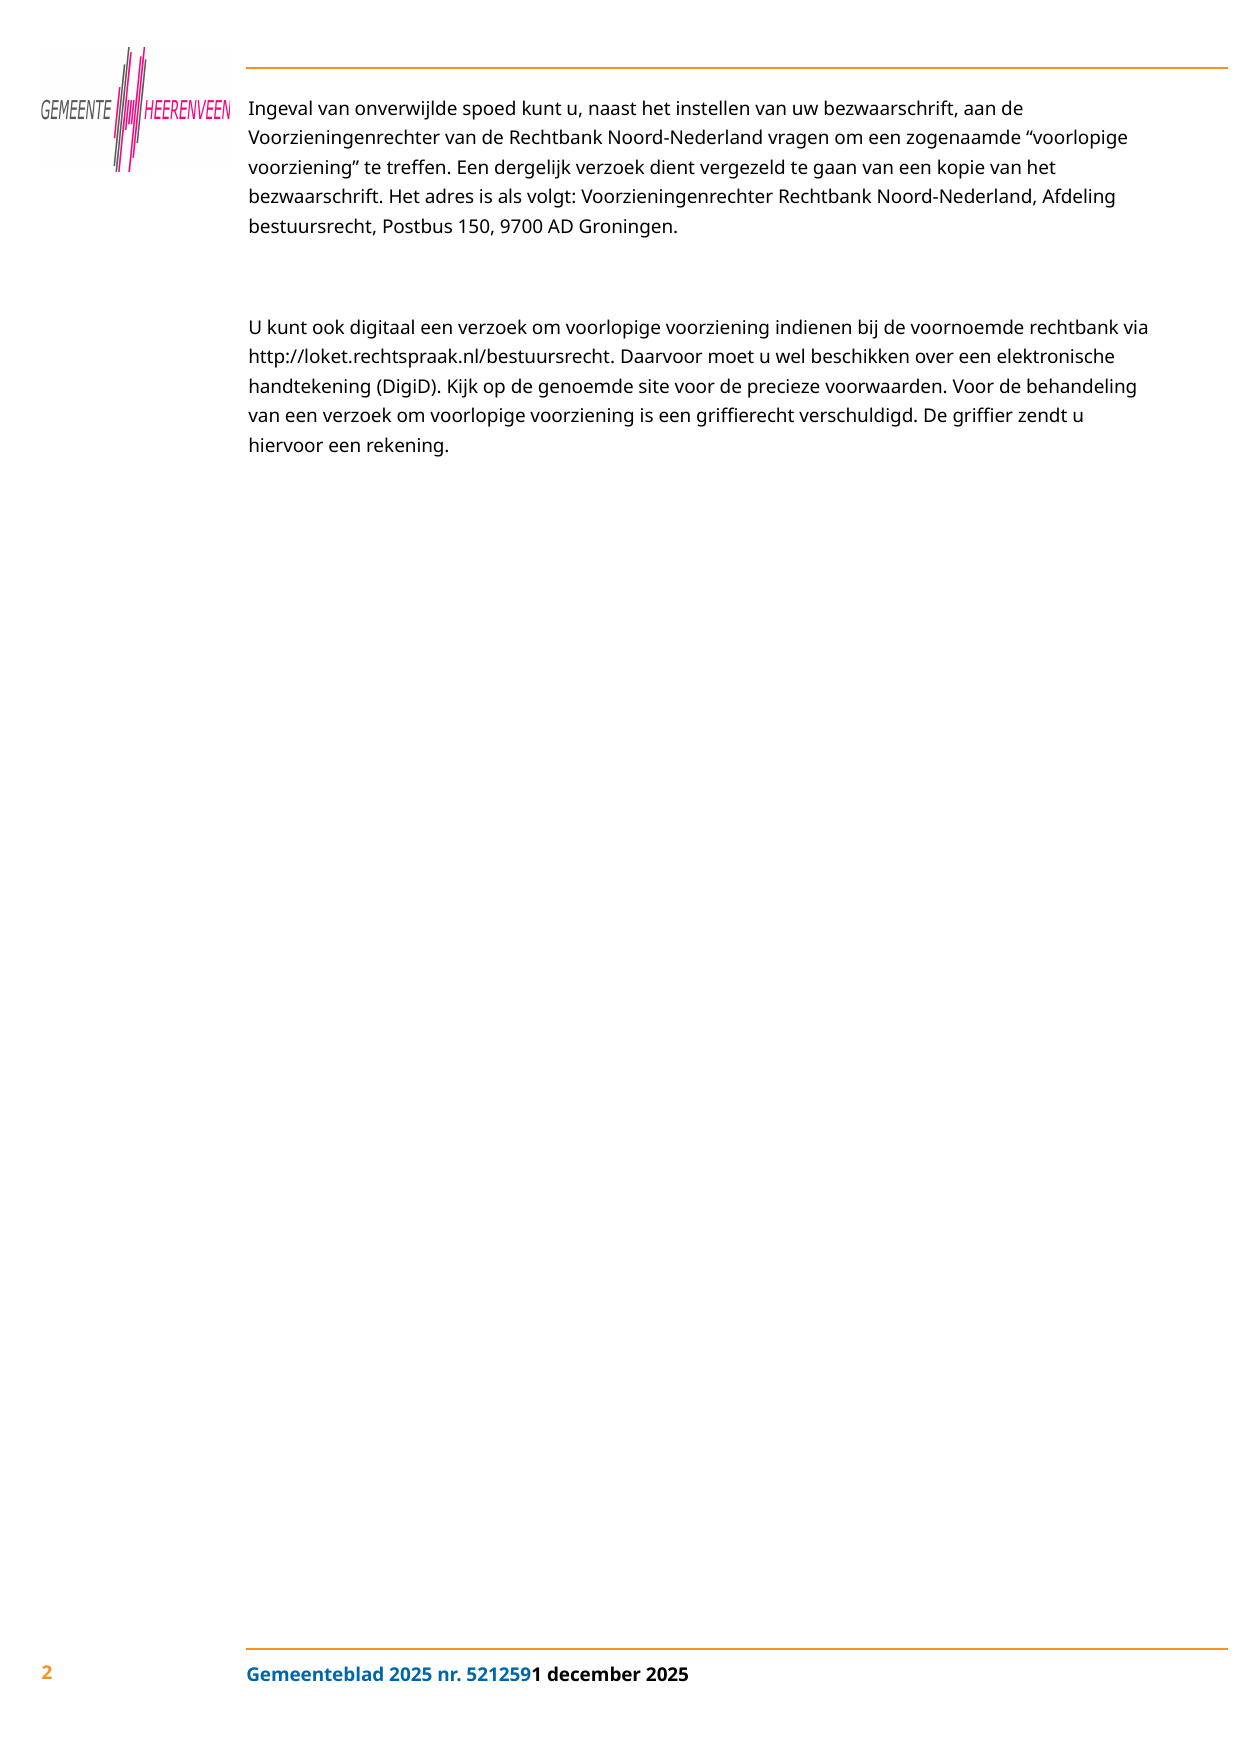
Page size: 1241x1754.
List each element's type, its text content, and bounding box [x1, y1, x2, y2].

text Ingeval van onverwijlde spoed kunt u, naast het instellen van uw bezwaarschrift, aan de Voorzieningenrechter van de Rechtbank Noord-Nederland vragen om een zogenaamde “voorlopige voorziening” te treffen. Een dergelijk verzoek dient vergezeld te gaan van een kopie van het bezwaarschrift. Het adres is als volgt: Voorzieningenrechter Rechtbank Noord-Nederland, Afdeling bestuursrecht, Postbus 150, 9700 AD Groningen. [248, 95, 1152, 239]
text U kunt ook digitaal een verzoek om voorlopige voorziening indienen bij de voornoemde rechtbank via http://loket.rechtspraak.nl/bestuursrecht. Daarvoor moet u wel beschikken over een elektronische handtekening (DigiD). Kijk op de genoemde site voor de precieze voorwaarden. Voor de behandeling van een verzoek om voorlopige voorziening is een griffierecht verschuldigd. De griffier zendt u hiervoor een rekening. [248, 314, 1152, 458]
picture [41, 47, 231, 172]
